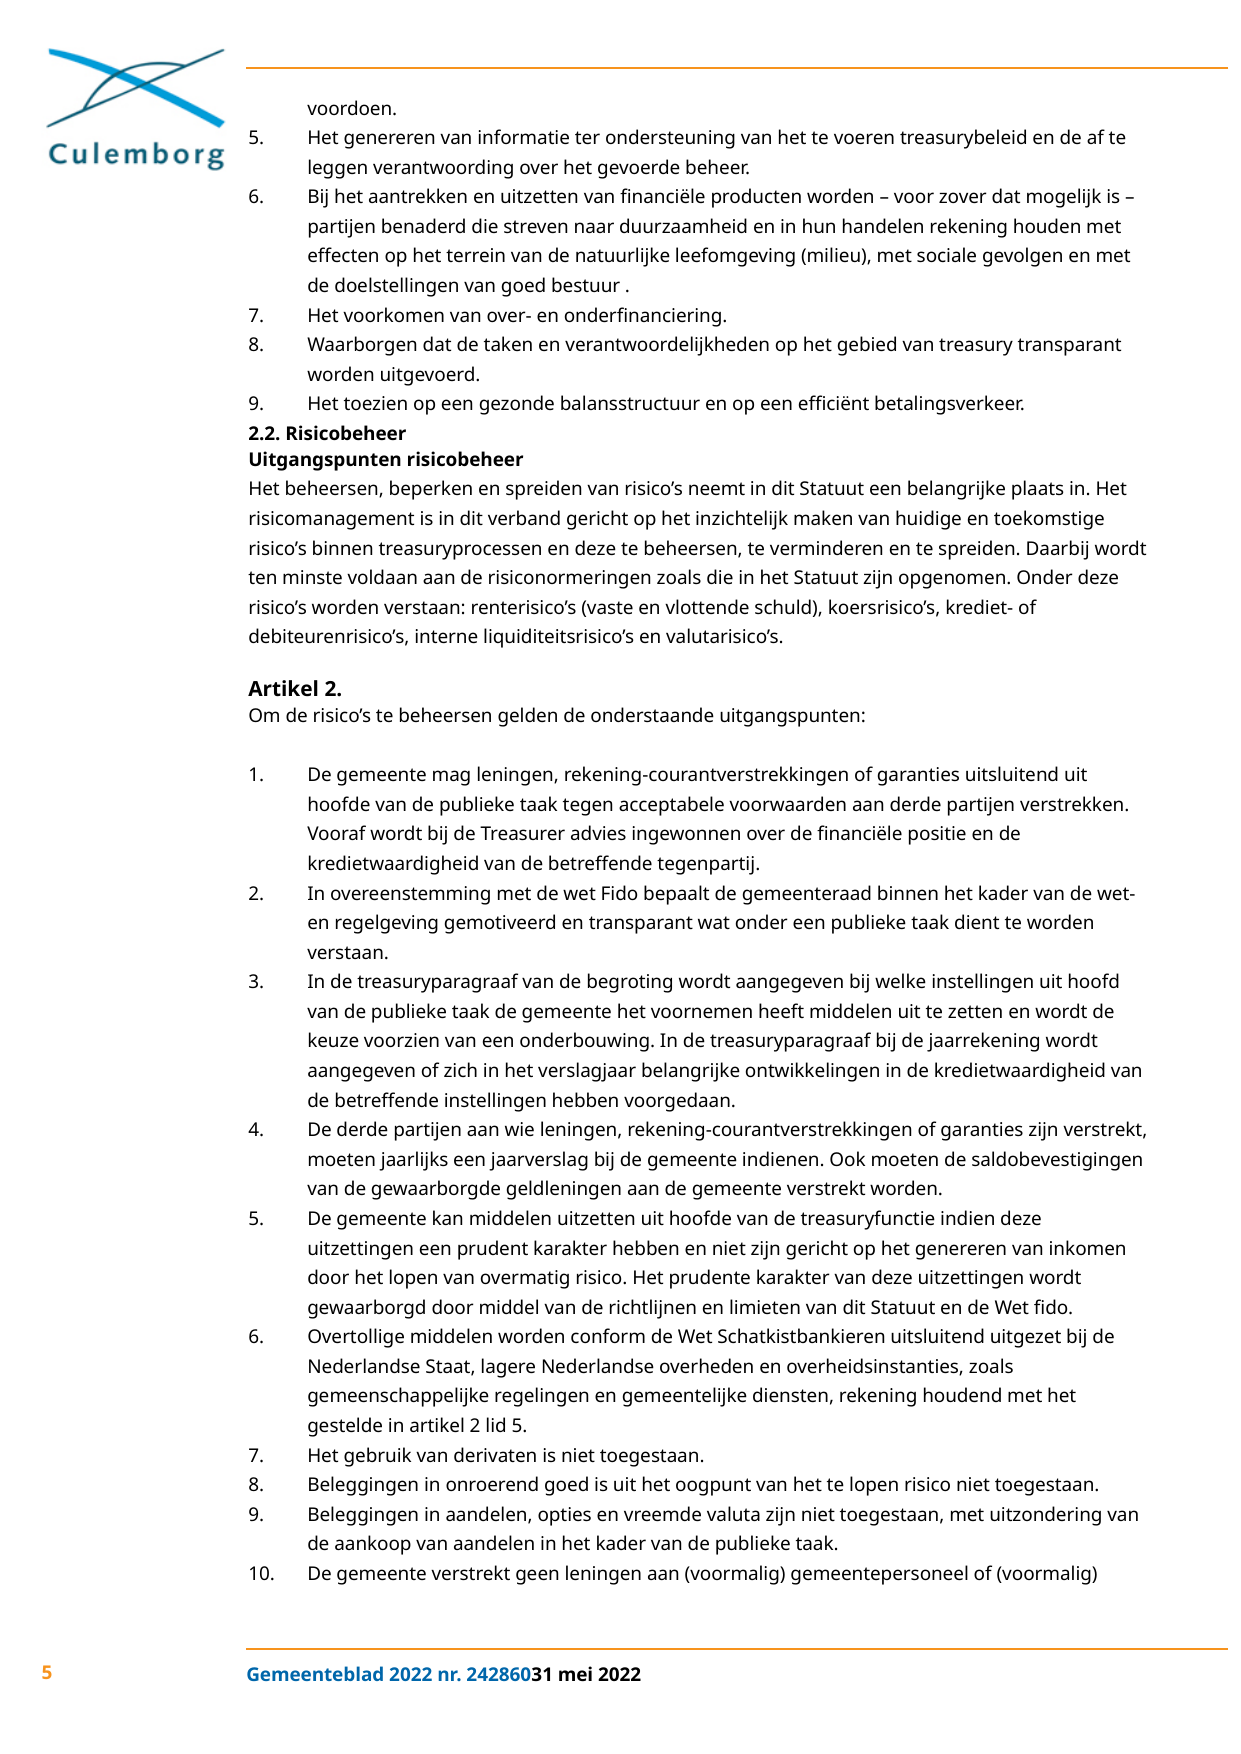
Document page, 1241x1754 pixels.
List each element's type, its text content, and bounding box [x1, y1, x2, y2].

list In overeenstemming met de wet Fido bepaalt de gemeenteraad binnen het kader van de wet- en regelgeving gemotiveerd en transparant wat onder een publieke taak dient te worden verstaan. [248, 880, 1152, 965]
list Beleggingen in aandelen, opties en vreemde valuta zijn niet toegestaan, met uitzondering van de aankoop van aandelen in het kader van de publieke taak. [248, 1501, 1152, 1556]
list De derde partijen aan wie leningen, rekening-courantverstrekkingen of garanties zijn verstrekt, moeten jaarlijks een jaarverslag bij de gemeente indienen. Ook moeten de saldobevestigingen van de gewaarborgde geldleningen aan de gemeente verstrekt worden. [248, 1116, 1152, 1201]
text Het beheersen, beperken en spreiden van risico’s neemt in dit Statuut een belangrijke plaats in. Het risicomanagement is in dit verband gericht op het inzichtelijk maken van huidige en toekomstige risico’s binnen treasuryprocessen en deze te beheersen, te verminderen en te spreiden. Daarbij wordt ten minste voldaan aan de risiconormeringen zoals die in het Statuut zijn opgenomen. Onder deze risico’s worden verstaan: renterisico’s (vaste en vlottende schuld), koersrisico’s, krediet- of debiteurenrisico’s, interne liquiditeitsrisico’s en valutarisico’s. [248, 476, 1152, 649]
list In de treasuryparagraaf van de begroting wordt aangegeven bij welke instellingen uit hoofd van de publieke taak de gemeente het voornemen heeft middelen uit te zetten en wordt de keuze voorzien van een onderbouwing. In de treasuryparagraaf bij de jaarrekening wordt aangegeven of zich in het verslagjaar belangrijke ontwikkelingen in de kredietwaardigheid van de betreffende instellingen hebben voorgedaan. [248, 968, 1152, 1113]
text Artikel 2. [248, 674, 1152, 702]
list Overtollige middelen worden conform de Wet Schatkistbankieren uitsluitend uitgezet bij de Nederlandse Staat, lagere Nederlandse overheden en overheidsinstanties, zoals gemeenschappelijke regelingen en gemeentelijke diensten, rekening houdend met het gestelde in artikel 2 lid 5. [248, 1323, 1152, 1438]
list De gemeente verstrekt geen leningen aan (voormalig) gemeentepersoneel of (voormalig) [248, 1560, 1152, 1586]
text Uitgangspunten risicobeheer [248, 446, 1152, 472]
list Het genereren van informatie ter ondersteuning van het te voeren treasurybeleid en de af te leggen verantwoording over het gevoerde beheer. [248, 124, 1152, 180]
list Bij het aantrekken en uitzetten van financiële producten worden – voor zover dat mogelijk is – partijen benaderd die streven naar duurzaamheid en in hun handelen rekening houden met effecten op het terrein van de natuurlijke leefomgeving (milieu), met sociale gevolgen en met de doelstellingen van goed bestuur . [248, 183, 1152, 298]
list voordoen. [248, 95, 1152, 121]
text 2.2. Risicobeheer [248, 420, 1152, 446]
list Waarborgen dat de taken en verantwoordelijkheden op het gebied van treasury transparant worden uitgevoerd. [248, 331, 1152, 387]
list Het gebruik van derivaten is niet toegestaan. [248, 1442, 1152, 1468]
list Het voorkomen van over- en onderfinanciering. [248, 302, 1152, 328]
list Beleggingen in onroerend goed is uit het oogpunt van het te lopen risico niet toegestaan. [248, 1471, 1152, 1497]
text Om de risico’s te beheersen gelden de onderstaande uitgangspunten: [248, 702, 1152, 728]
picture [41, 47, 231, 172]
list De gemeente kan middelen uitzetten uit hoofde van de treasuryfunctie indien deze uitzettingen een prudent karakter hebben en niet zijn gericht op het genereren van inkomen door het lopen van overmatig risico. Het prudente karakter van deze uitzettingen wordt gewaarborgd door middel van de richtlijnen en limieten van dit Statuut en de Wet fido. [248, 1205, 1152, 1320]
list Het toezien op een gezonde balansstructuur en op een efficiënt betalingsverkeer. [248, 391, 1152, 416]
list De gemeente mag leningen, rekening-courantverstrekkingen of garanties uitsluitend uit hoofde van de publieke taak tegen acceptabele voorwaarden aan derde partijen verstrekken. Vooraf wordt bij de Treasurer advies ingewonnen over de financiële positie en de kredietwaardigheid van de betreffende tegenpartij. [248, 761, 1152, 876]
